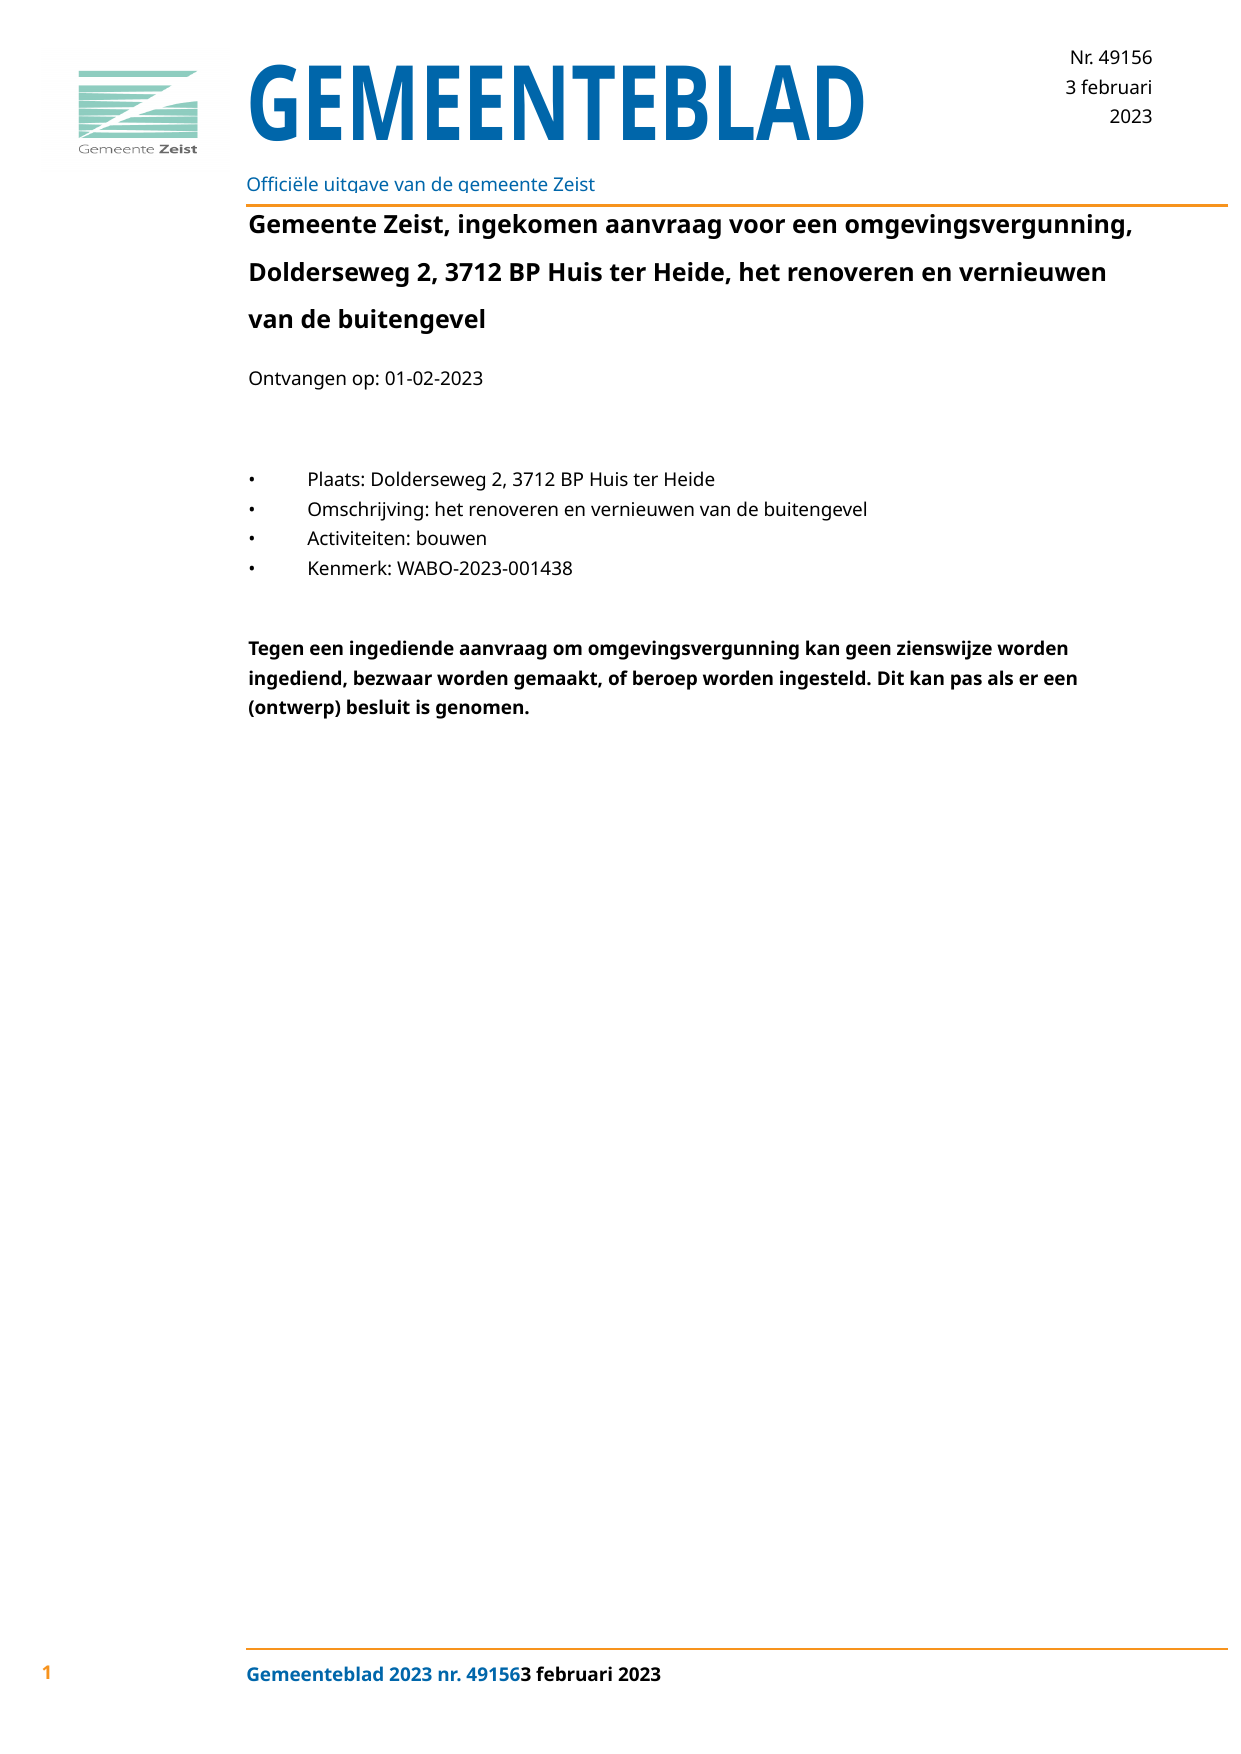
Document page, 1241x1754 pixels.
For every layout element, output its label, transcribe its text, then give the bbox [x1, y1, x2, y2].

picture [41, 47, 231, 172]
text Ontvangen op: 01-02-2023 [248, 366, 1152, 391]
text Tegen een ingediende aanvraag om omgevingsvergunning kan geen zienswijze worden ingediend, bezwaar worden gemaakt, of beroep worden ingesteld. Dit kan pas als er een (ontwerp) besluit is genomen. [248, 635, 1152, 720]
list Omschrijving: het renoveren en vernieuwen van de buitengevel [248, 496, 1152, 522]
list Plaats: Dolderseweg 2, 3712 BP Huis ter Heide [248, 466, 1152, 492]
text Gemeente Zeist, ingekomen aanvraag voor een omgevingsvergunning, Dolderseweg 2, 3712 BP Huis ter Heide, het renoveren en vernieuwen van de buitengevel [248, 207, 1152, 336]
list Kenmerk: WABO-2023-001438 [248, 555, 1152, 581]
list Activiteiten: bouwen [248, 526, 1152, 551]
